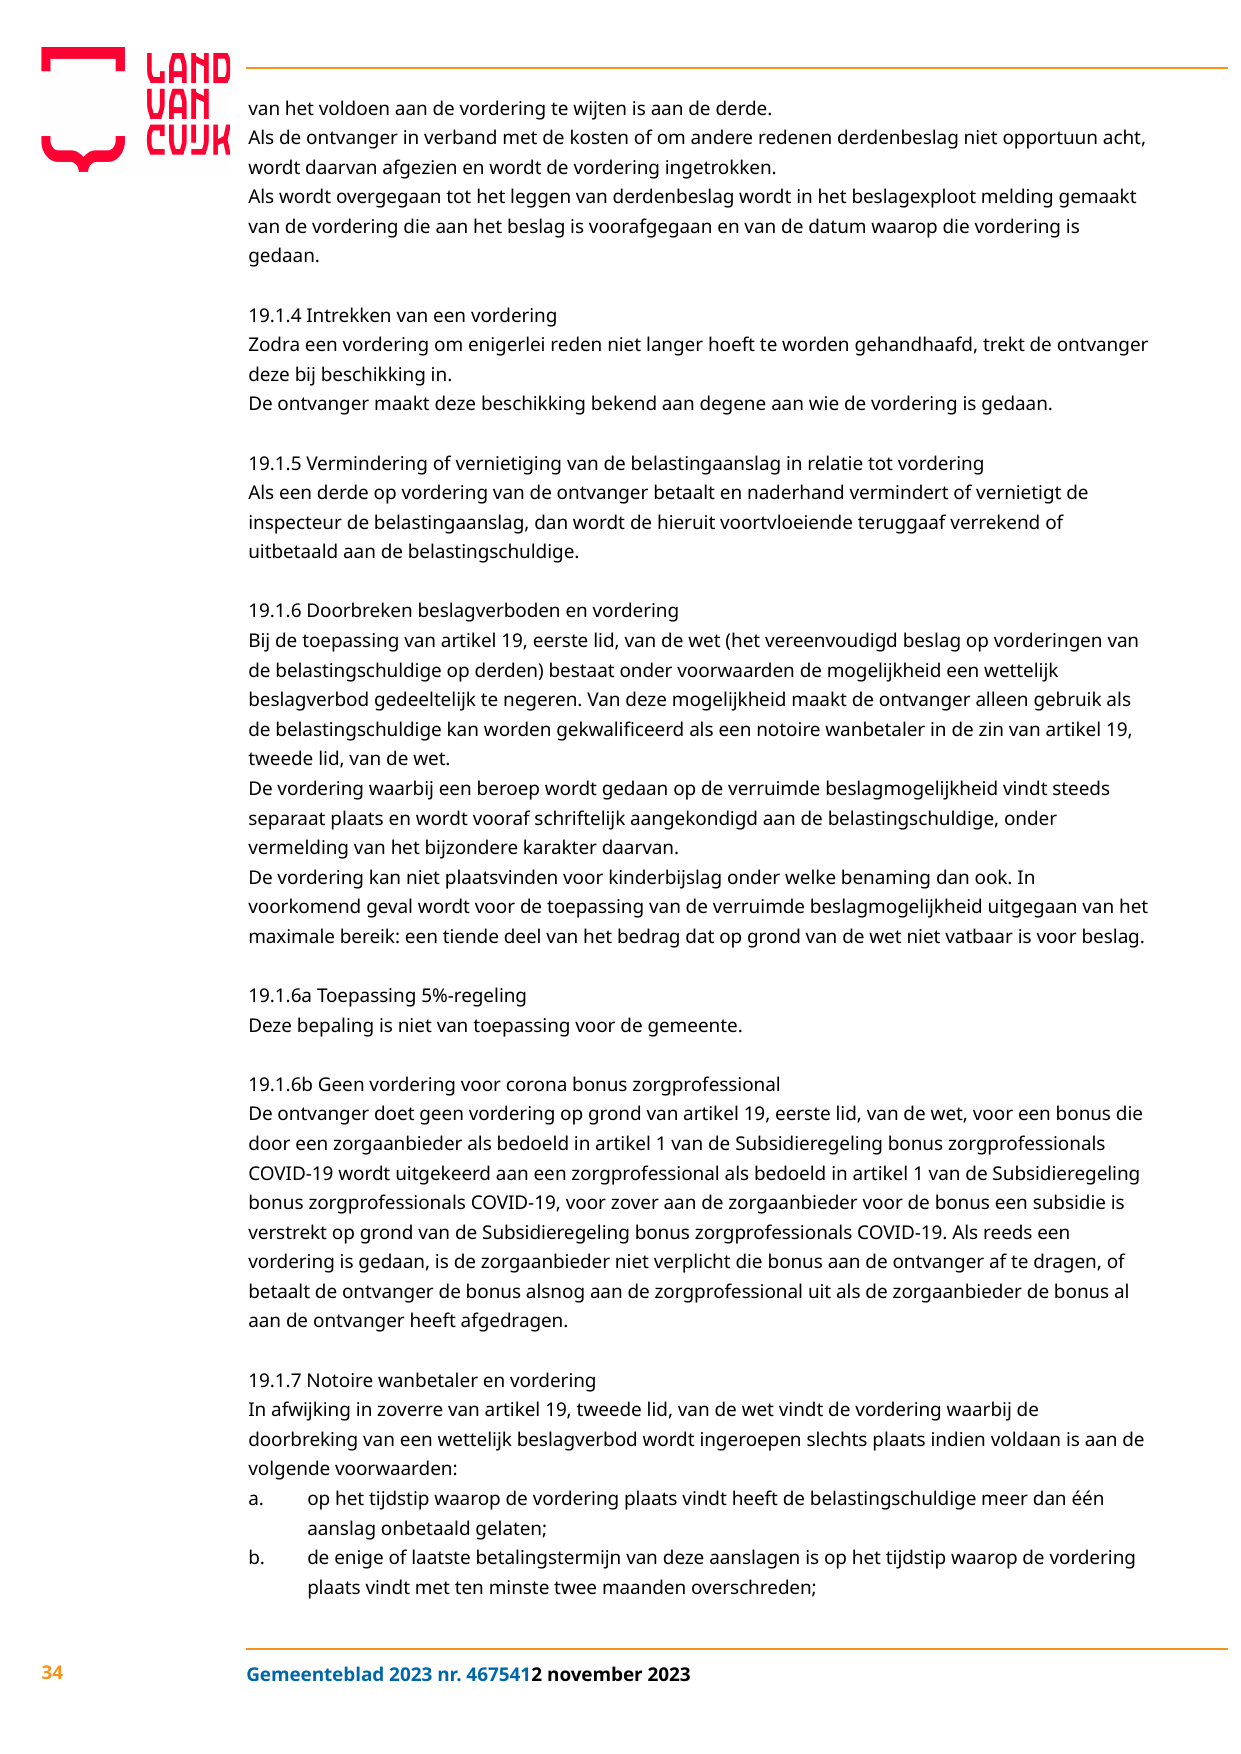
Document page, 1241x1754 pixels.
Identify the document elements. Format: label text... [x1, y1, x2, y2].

text van het voldoen aan de vordering te wijten is aan de derde. [248, 95, 1152, 121]
text Als de ontvanger in verband met de kosten of om andere redenen derdenbeslag niet opportuun acht, wordt daarvan afgezien en wordt de vordering ingetrokken. [248, 124, 1152, 180]
text 19.1.7 Notoire wanbetaler en vordering [248, 1367, 1152, 1393]
text 19.1.6 Doorbreken beslagverboden en vordering [248, 598, 1152, 623]
text De ontvanger maakt deze beschikking bekend aan degene aan wie de vordering is gedaan. [248, 391, 1152, 416]
text In afwijking in zoverre van artikel 19, tweede lid, van de wet vindt de vordering waarbij de doorbreking van een wettelijk beslagverbod wordt ingeroepen slechts plaats indien voldaan is aan de volgende voorwaarden: [248, 1396, 1152, 1481]
text Zodra een vordering om enigerlei reden niet langer hoeft te worden gehandhaafd, trekt de ontvanger deze bij beschikking in. [248, 331, 1152, 387]
list de enige of laatste betalingstermijn van deze aanslagen is op het tijdstip waarop de vordering plaats vindt met ten minste twee maanden overschreden; [248, 1544, 1152, 1600]
text Bij de toepassing van artikel 19, eerste lid, van de wet (het vereenvoudigd beslag op vorderingen van de belastingschuldige op derden) bestaat onder voorwaarden de mogelijkheid een wettelijk beslagverbod gedeeltelijk te negeren. Van deze mogelijkheid maakt de ontvanger alleen gebruik als de belastingschuldige kan worden gekwalificeerd als een notoire wanbetaler in de zin van artikel 19, tweede lid, van de wet. [248, 627, 1152, 771]
text 19.1.6b Geen vordering voor corona bonus zorgprofessional [248, 1071, 1152, 1097]
text Als een derde op vordering van de ontvanger betaalt en naderhand vermindert of vernietigt de inspecteur de belastingaanslag, dan wordt de hieruit voortvloeiende teruggaaf verrekend of uitbetaald aan de belastingschuldige. [248, 479, 1152, 564]
text De ontvanger doet geen vordering op grond van artikel 19, eerste lid, van de wet, voor een bonus die door een zorgaanbieder als bedoeld in artikel 1 van de Subsidieregeling bonus zorgprofessionals COVID-19 wordt uitgekeerd aan een zorgprofessional als bedoeld in artikel 1 van de Subsidieregeling bonus zorgprofessionals COVID-19, voor zover aan de zorgaanbieder voor de bonus een subsidie is verstrekt op grond van de Subsidieregeling bonus zorgprofessionals COVID-19. Als reeds een vordering is gedaan, is de zorgaanbieder niet verplicht die bonus aan de ontvanger af te dragen, of betaalt de ontvanger de bonus alsnog aan de zorgprofessional uit als de zorgaanbieder de bonus al aan de ontvanger heeft afgedragen. [248, 1101, 1152, 1333]
text De vordering kan niet plaatsvinden voor kinderbijslag onder welke benaming dan ook. In voorkomend geval wordt voor de toepassing van de verruimde beslagmogelijkheid uitgegaan van het maximale bereik: een tiende deel van het bedrag dat op grond van de wet niet vatbaar is voor beslag. [248, 864, 1152, 949]
text 19.1.5 Vermindering of vernietiging van de belastingaanslag in relatie tot vordering [248, 450, 1152, 476]
text Deze bepaling is niet van toepassing voor de gemeente. [248, 1012, 1152, 1038]
text 19.1.6a Toepassing 5%-regeling [248, 982, 1152, 1008]
text 19.1.4 Intrekken van een vordering [248, 302, 1152, 328]
text Als wordt overgegaan tot het leggen van derdenbeslag wordt in het beslagexploot melding gemaakt van de vordering die aan het beslag is voorafgegaan en van de datum waarop die vordering is gedaan. [248, 183, 1152, 268]
list op het tijdstip waarop de vordering plaats vindt heeft de belastingschuldige meer dan één aanslag onbetaald gelaten; [248, 1485, 1152, 1541]
picture [41, 47, 231, 172]
text De vordering waarbij een beroep wordt gedaan op de verruimde beslagmogelijkheid vindt steeds separaat plaats en wordt vooraf schriftelijk aangekondigd aan de belastingschuldige, onder vermelding van het bijzondere karakter daarvan. [248, 775, 1152, 860]
